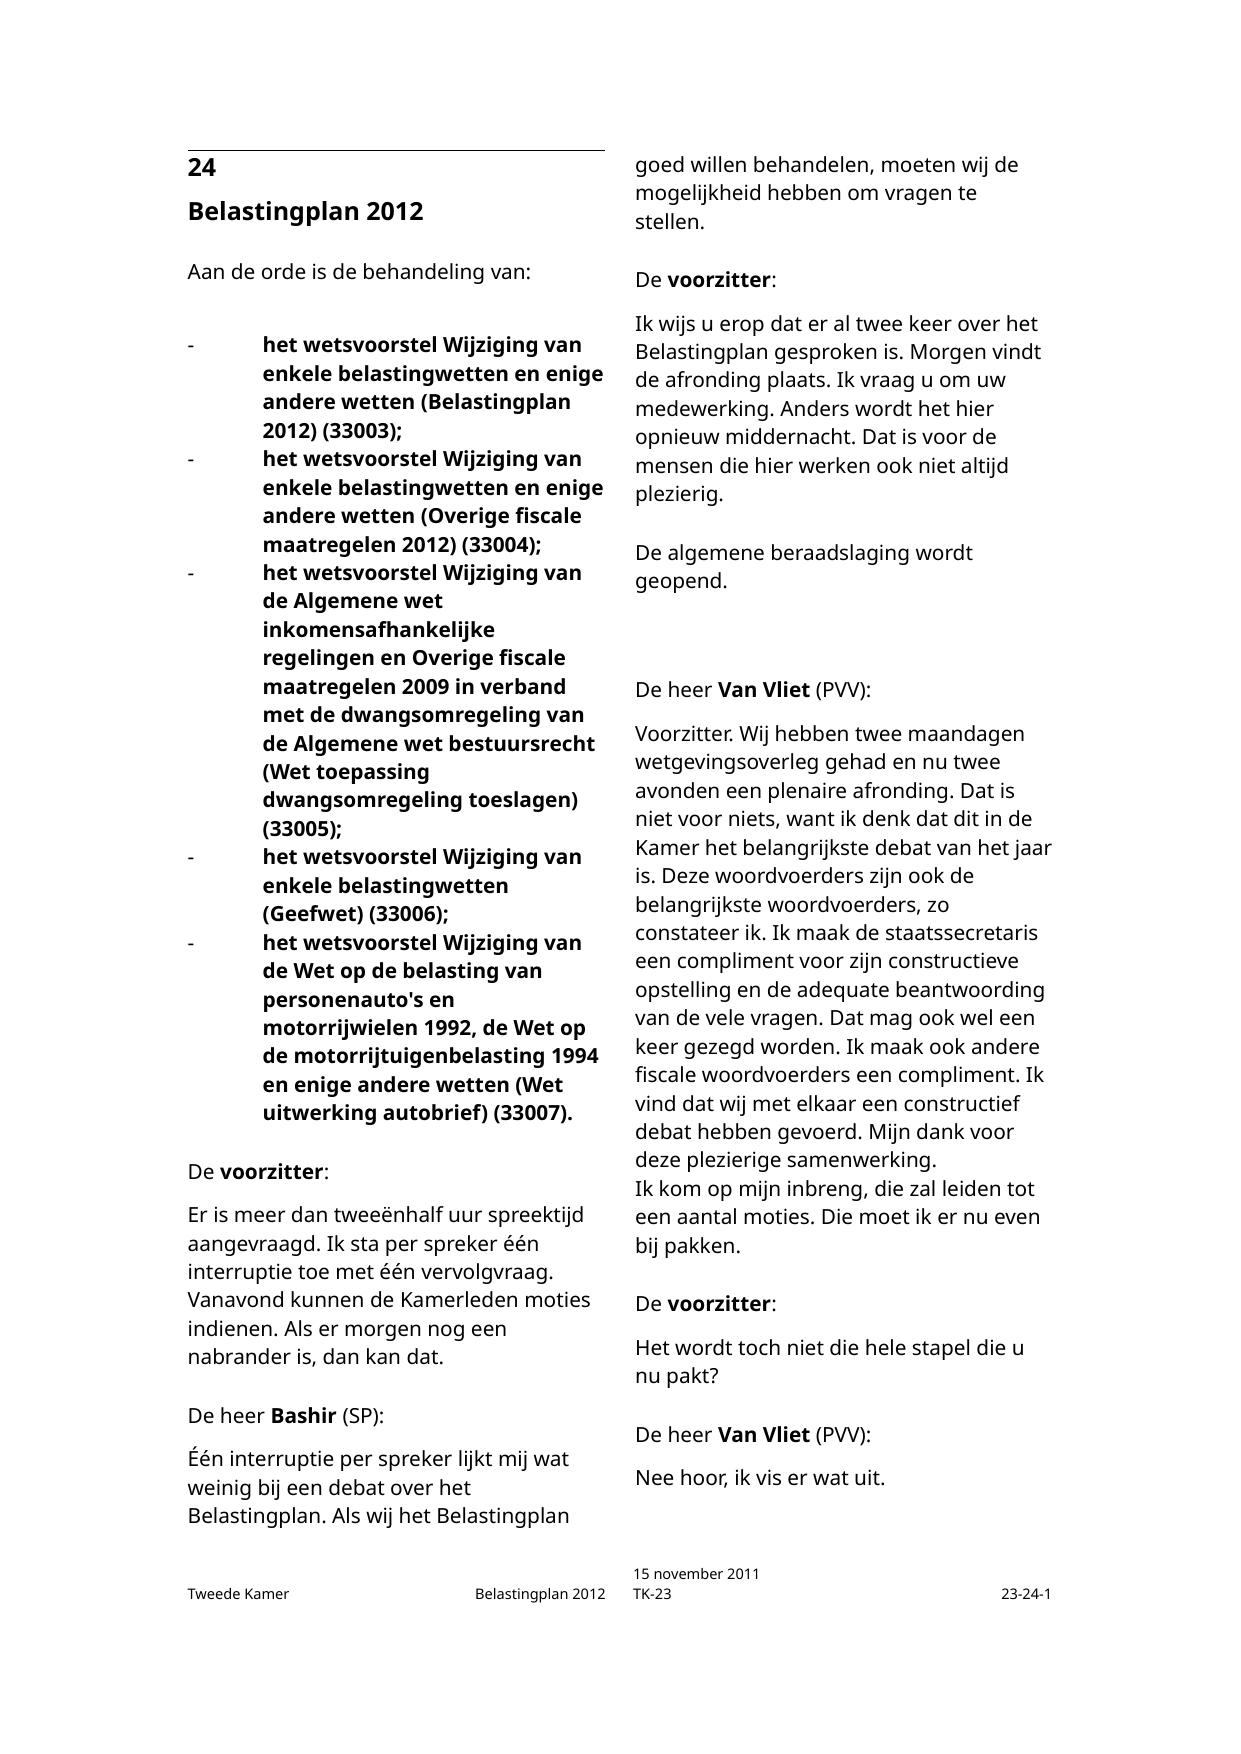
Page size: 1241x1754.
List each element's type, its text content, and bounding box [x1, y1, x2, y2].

text 24 [187, 151, 605, 184]
text De heer Van Vliet (PVV): [635, 1420, 1053, 1448]
text Belastingplan 2012 [187, 193, 605, 227]
text De voorzitter: [635, 1289, 1053, 1318]
text Aan de orde is de behandeling van: [187, 257, 605, 286]
list het wetsvoorstel Wijziging van enkele belastingwetten en enige andere wetten (Overige fiscale maatregelen 2012) (33004); [187, 444, 605, 558]
text De voorzitter: [187, 1157, 605, 1185]
text De voorzitter: [635, 265, 1053, 294]
text Voorzitter. Wij hebben twee maandagen wetgevingsoverleg gehad en nu twee avonden een plenaire afronding. Dat is niet voor niets, want ik denk dat dit in de Kamer het belangrijkste debat van het jaar is. Deze woordvoerders zijn ook de belangrijkste woordvoerders, zo constateer ik. Ik maak de staatssecretaris een compliment voor zijn constructieve opstelling en de adequate beantwoording van de vele vragen. Dat mag ook wel een keer gezegd worden. Ik maak ook andere fiscale woordvoerders een compliment. Ik vind dat wij met elkaar een constructief debat hebben gevoerd. Mijn dank voor deze plezierige samenwerking. [635, 719, 1053, 1174]
text Ik wijs u erop dat er al twee keer over het Belastingplan gesproken is. Morgen vindt de afronding plaats. Ik vraag u om uw medewerking. Anders wordt het hier opnieuw middernacht. Dat is voor de mensen die hier werken ook niet altijd plezierig. [635, 309, 1053, 508]
text Nee hoor, ik vis er wat uit. [635, 1463, 1053, 1492]
text De heer Van Vliet (PVV): [635, 676, 1053, 704]
text De algemene beraadslaging wordt geopend. [635, 538, 1053, 595]
text Ik kom op mijn inbreng, die zal leiden tot een aantal moties. Die moet ik er nu even bij pakken. [635, 1174, 1053, 1259]
list het wetsvoorstel Wijziging van enkele belastingwetten en enige andere wetten (Belastingplan 2012) (33003); [187, 331, 605, 444]
list het wetsvoorstel Wijziging van de Algemene wet inkomensafhankelijke regelingen en Overige fiscale maatregelen 2009 in verband met de dwangsomregeling van de Algemene wet bestuursrecht (Wet toepassing dwangsomregeling toeslagen) (33005); [187, 558, 605, 842]
list het wetsvoorstel Wijziging van enkele belastingwetten (Geefwet) (33006); [187, 842, 605, 928]
text goed willen behandelen, moeten wij de mogelijkheid hebben om vragen te stellen. [635, 150, 1053, 235]
list het wetsvoorstel Wijziging van de Wet op de belasting van personenauto's en motorrijwielen 1992, de Wet op de motorrijtuigenbelasting 1994 en enige andere wetten (Wet uitwerking autobrief) (33007). [187, 928, 605, 1127]
text De heer Bashir (SP): [187, 1401, 605, 1429]
text Één interruptie per spreker lijkt mij wat weinig bij een debat over het Belastingplan. Als wij het Belastingplan [187, 1444, 605, 1530]
text  [635, 625, 1053, 653]
text Er is meer dan tweeënhalf uur spreektijd aangevraagd. Ik sta per spreker één interruptie toe met één vervolgvraag. Vanavond kunnen de Kamerleden moties indienen. Als er morgen nog een nabrander is, dan kan dat. [187, 1200, 605, 1371]
text Het wordt toch niet die hele stapel die u nu pakt? [635, 1333, 1053, 1390]
